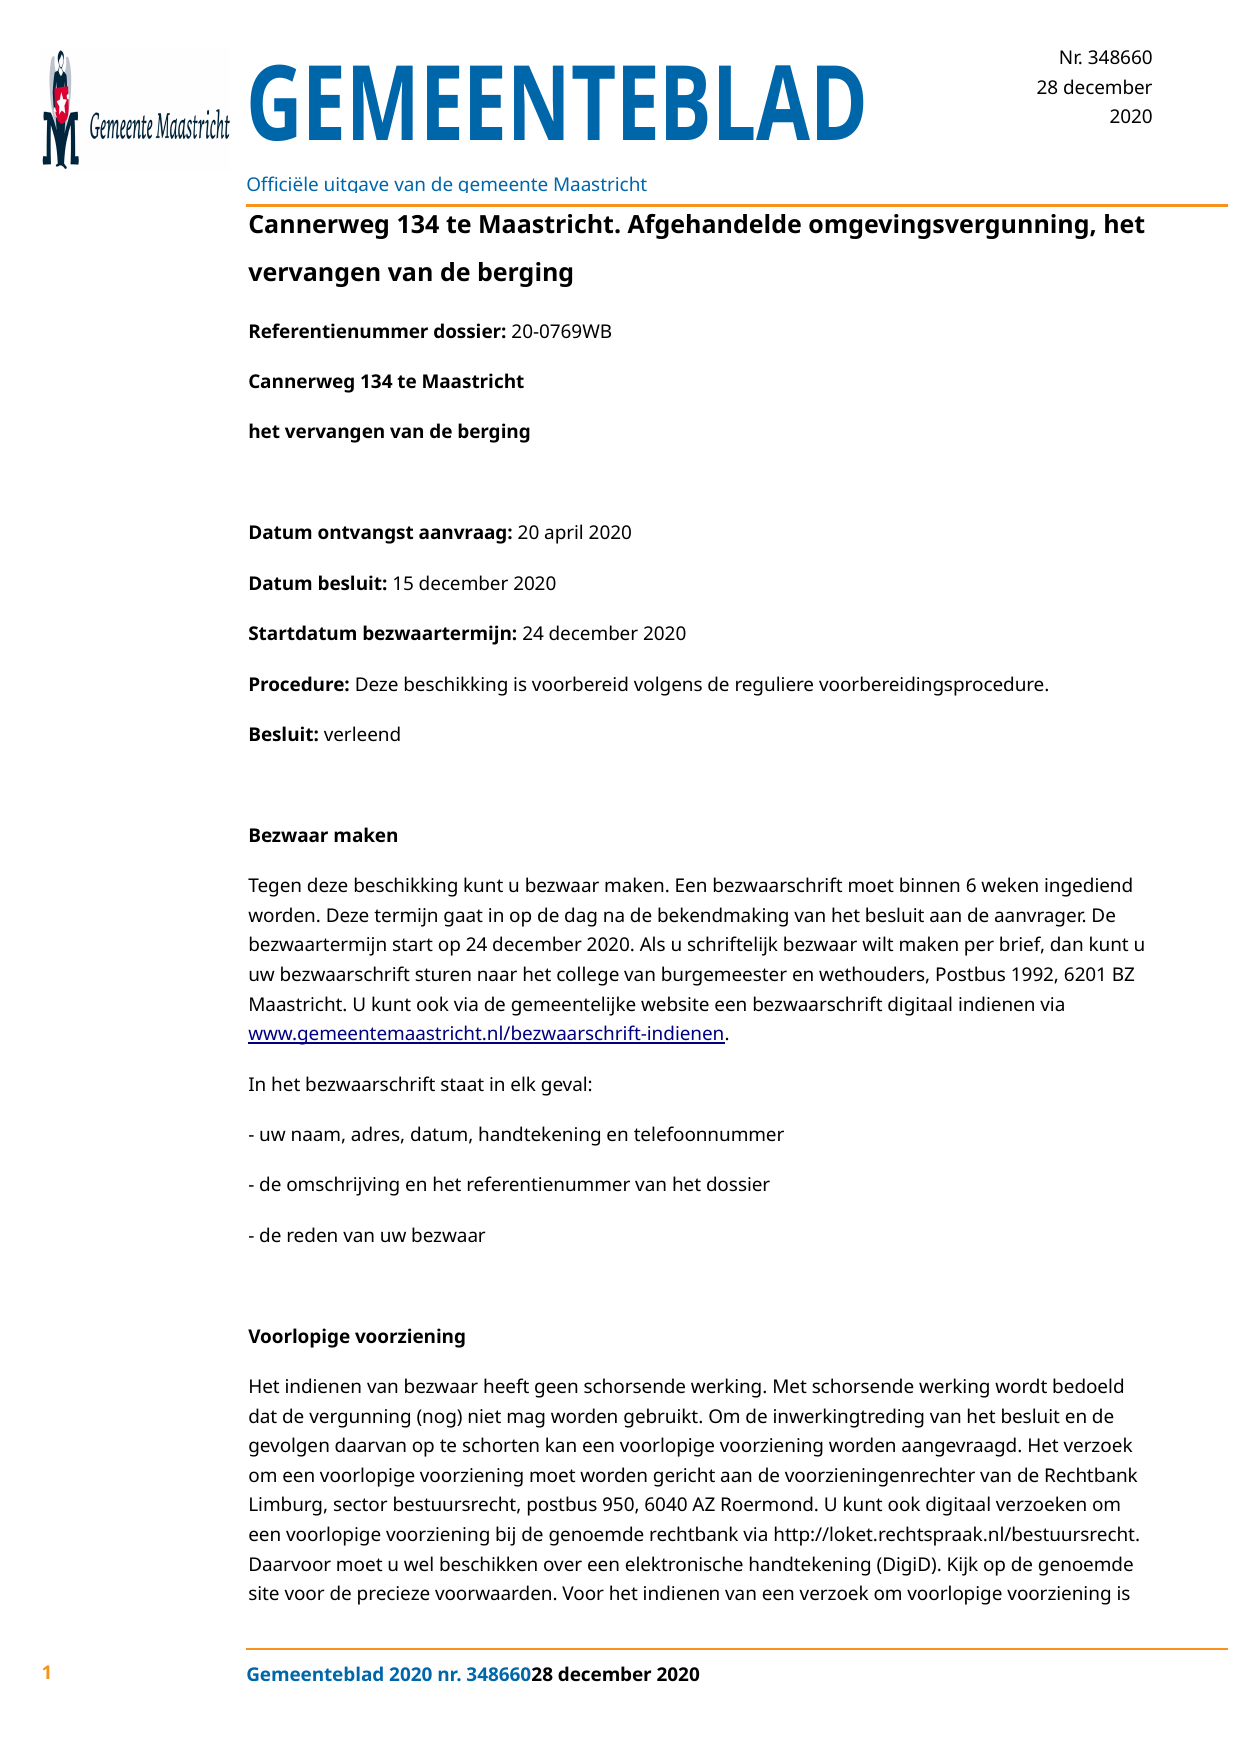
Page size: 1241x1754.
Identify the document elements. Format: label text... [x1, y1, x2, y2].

text Procedure: Deze beschikking is voorbereid volgens de reguliere voorbereidingsprocedure. [248, 671, 1152, 697]
text Tegen deze beschikking kunt u bezwaar maken. Een bezwaarschrift moet binnen 6 weken ingediend worden. Deze termijn gaat in op de dag na de bekendmaking van het besluit aan de aanvrager. De bezwaartermijn start op 24 december 2020. Als u schriftelijk bezwaar wilt maken per brief, dan kunt u uw bezwaarschrift sturen naar het college van burgemeester en wethouders, Postbus 1992, 6201 BZ Maastricht. U kunt ook via de gemeentelijke website een bezwaarschrift digitaal indienen via www.gemeentemaastricht.nl/bezwaarschrift-indienen. [248, 872, 1152, 1046]
text Bezwaar maken [248, 822, 1152, 848]
text Het indienen van bezwaar heeft geen schorsende werking. Met schorsende werking wordt bedoeld dat de vergunning (nog) niet mag worden gebruikt. Om de inwerkingtreding van het besluit en de gevolgen daarvan op te schorten kan een voorlopige voorziening worden aangevraagd. Het verzoek om een voorlopige voorziening moet worden gericht aan de voorzieningenrechter van de Rechtbank Limburg, sector bestuursrecht, postbus 950, 6040 AZ Roermond. U kunt ook digitaal verzoeken om een voorlopige voorziening bij de genoemde rechtbank via http://loket.rechtspraak.nl/bestuursrecht. Daarvoor moet u wel beschikken over een elektronische handtekening (DigiD). Kijk op de genoemde site voor de precieze voorwaarden. Voor het indienen van een verzoek om voorlopige voorziening is [248, 1373, 1152, 1606]
text In het bezwaarschrift staat in elk geval: [248, 1071, 1152, 1097]
text Referentienummer dossier: 20-0769WB [248, 318, 1152, 344]
text Cannerweg 134 te Maastricht [248, 368, 1152, 394]
text Voorlopige voorziening [248, 1323, 1152, 1349]
text - de omschrijving en het referentienummer van het dossier [248, 1172, 1152, 1197]
text - uw naam, adres, datum, handtekening en telefoonnummer [248, 1121, 1152, 1147]
picture [41, 47, 231, 172]
text - de reden van uw bezwaar [248, 1222, 1152, 1248]
text Datum ontvangst aanvraag: 20 april 2020 [248, 519, 1152, 545]
text Datum besluit: 15 december 2020 [248, 570, 1152, 596]
text Cannerweg 134 te Maastricht. Afgehandelde omgevingsvergunning, het vervangen van de berging [248, 207, 1152, 288]
text Besluit: verleend [248, 721, 1152, 747]
text Startdatum bezwaartermijn: 24 december 2020 [248, 620, 1152, 646]
text het vervangen van de berging [248, 419, 1152, 444]
